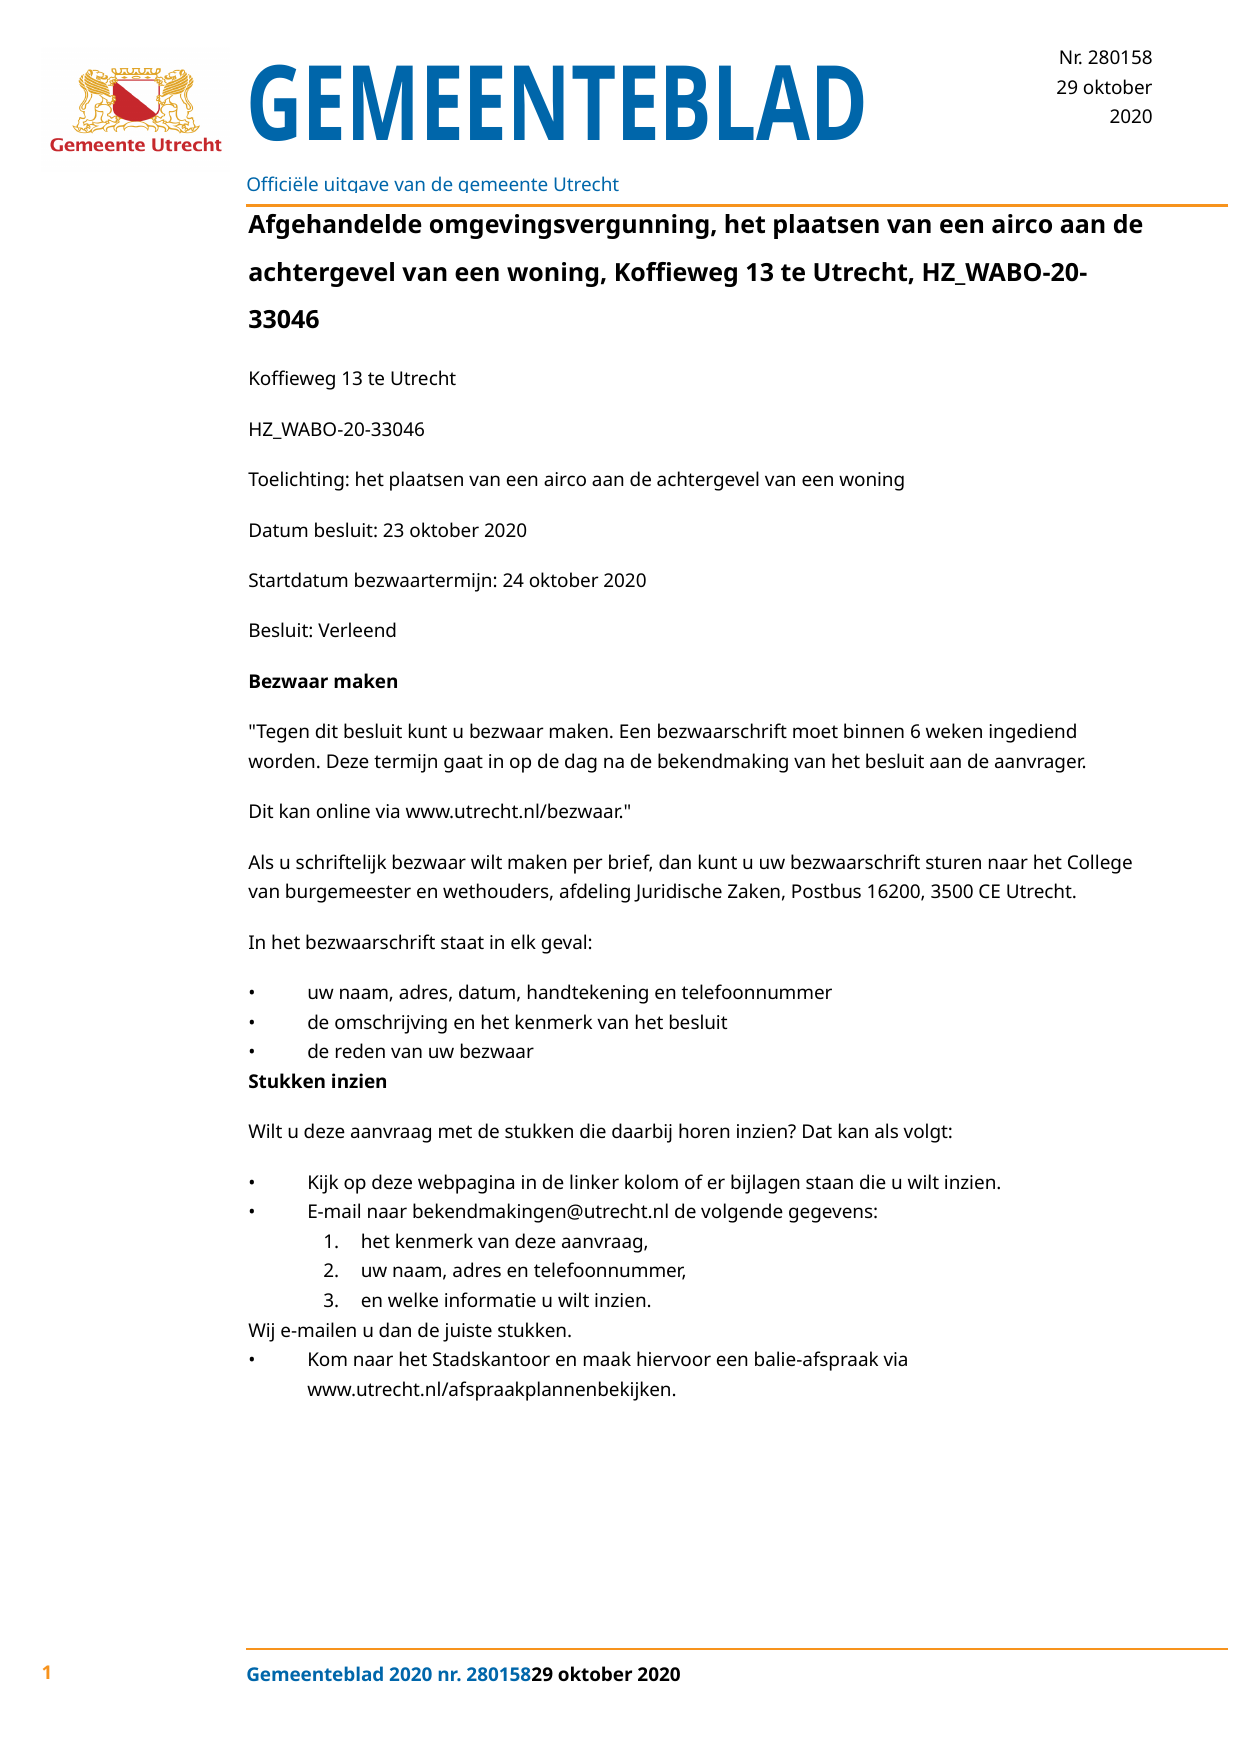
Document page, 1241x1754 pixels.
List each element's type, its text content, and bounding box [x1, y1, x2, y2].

picture [41, 47, 231, 172]
list Kom naar het Stadskantoor en maak hiervoor een balie-afspraak via www.utrecht.nl/afspraakplannenbekijken. [248, 1346, 1152, 1402]
text Datum besluit: 23 oktober 2020 [248, 517, 1152, 542]
text Startdatum bezwaartermijn: 24 oktober 2020 [248, 567, 1152, 593]
text Bezwaar maken [248, 668, 1152, 694]
text Dit kan online via www.utrecht.nl/bezwaar." [248, 798, 1152, 824]
list uw naam, adres, datum, handtekening en telefoonnummer [248, 979, 1152, 1005]
list uw naam, adres en telefoonnummer, [323, 1258, 1152, 1283]
text "Tegen dit besluit kunt u bezwaar maken. Een bezwaarschrift moet binnen 6 weken ingediend worden. Deze termijn gaat in op de dag na de bekendmaking van het besluit aan de aanvrager. [248, 718, 1152, 774]
list de omschrijving en het kenmerk van het besluit [248, 1009, 1152, 1034]
text Wilt u deze aanvraag met de stukken die daarbij horen inzien? Dat kan als volgt: [248, 1118, 1152, 1144]
text Als u schriftelijk bezwaar wilt maken per brief, dan kunt u uw bezwaarschrift sturen naar het College van burgemeester en wethouders, afdeling Juridische Zaken, Postbus 16200, 3500 CE Utrecht. [248, 849, 1152, 904]
text HZ_WABO-20-33046 [248, 416, 1152, 442]
text Besluit: Verleend [248, 618, 1152, 643]
list de reden van uw bezwaar [248, 1038, 1152, 1064]
text Stukken inzien [248, 1068, 1152, 1094]
text Toelichting: het plaatsen van een airco aan de achtergevel van een woning [248, 466, 1152, 492]
list E-mail naar bekendmakingen@utrecht.nl de volgende gegevens: [248, 1198, 1152, 1224]
list en welke informatie u wilt inzien. [323, 1287, 1152, 1313]
text Afgehandelde omgevingsvergunning, het plaatsen van een airco aan de achtergevel van een woning, Koffieweg 13 te Utrecht, HZ_WABO-20-33046 [248, 207, 1152, 336]
text Wij e-mailen u dan de juiste stukken. [248, 1317, 1152, 1342]
list het kenmerk van deze aanvraag, [323, 1228, 1152, 1254]
text In het bezwaarschrift staat in elk geval: [248, 929, 1152, 954]
text Koffieweg 13 te Utrecht [248, 366, 1152, 391]
list Kijk op deze webpagina in de linker kolom of er bijlagen staan die u wilt inzien. [248, 1169, 1152, 1194]
